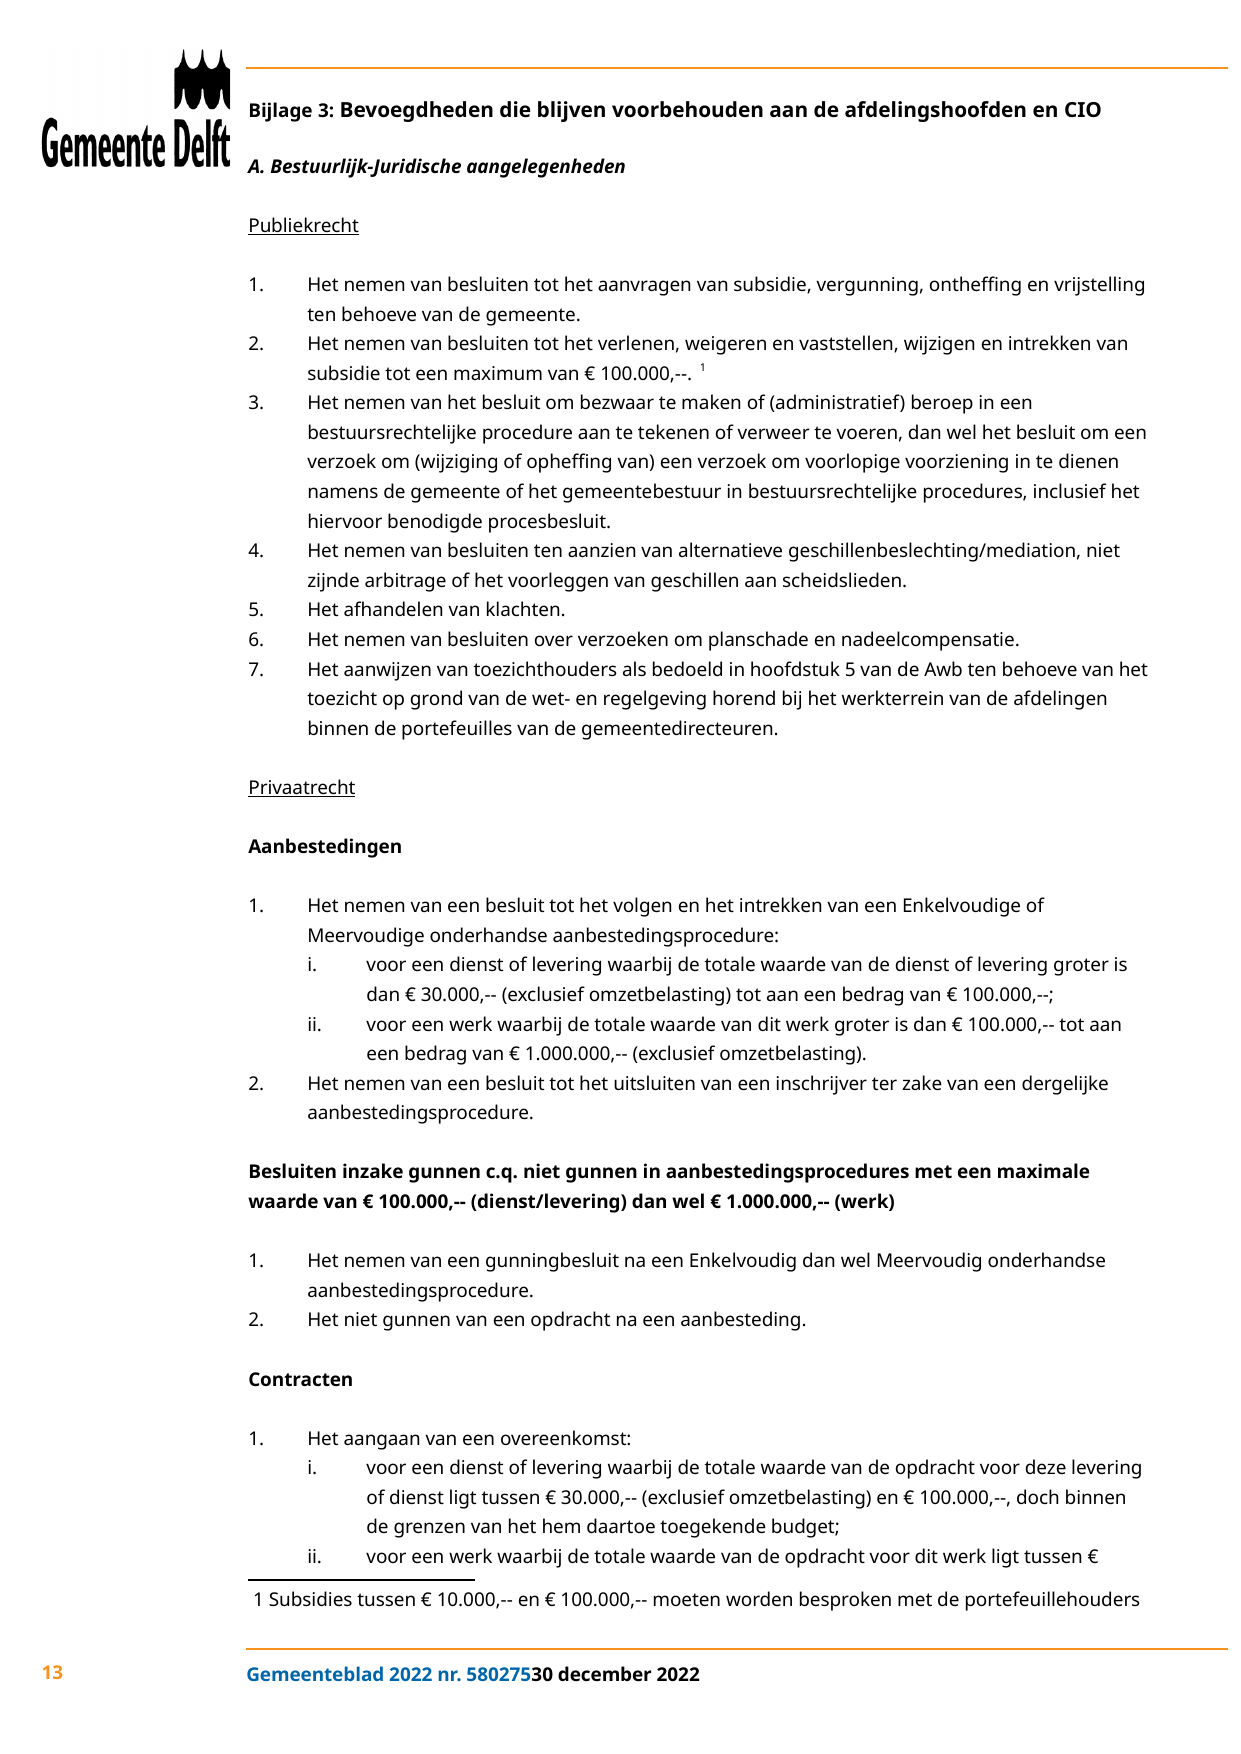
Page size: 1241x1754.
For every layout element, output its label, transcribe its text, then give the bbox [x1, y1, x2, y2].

text Aanbestedingen [248, 833, 1152, 859]
list voor een dienst of levering waarbij de totale waarde van de dienst of levering groter is dan € 30.000,-- (exclusief omzetbelasting) tot aan een bedrag van € 100.000,--; [307, 952, 1152, 1007]
text Bijlage 3: Bevoegdheden die blijven voorbehouden aan de afdelingshoofden en CIO [248, 95, 1152, 123]
list Het niet gunnen van een opdracht na een aanbesteding. [248, 1307, 1152, 1332]
list Het nemen van een besluit tot het volgen en het intrekken van een Enkelvoudige of Meervoudige onderhandse aanbestedingsprocedure: [248, 892, 1152, 948]
text Besluiten inzake gunnen c.q. niet gunnen in aanbestedingsprocedures met een maximale waarde van € 100.000,-- (dienst/levering) dan wel € 1.000.000,-- (werk) [248, 1159, 1152, 1214]
list Het nemen van besluiten tot het aanvragen van subsidie, vergunning, ontheffing en vrijstelling ten behoeve van de gemeente. [248, 271, 1152, 327]
text Publiekrecht [248, 212, 1152, 238]
list Het nemen van een besluit tot het uitsluiten van een inschrijver ter zake van een dergelijke aanbestedingsprocedure. [248, 1070, 1152, 1125]
list Het nemen van besluiten ten aanzien van alternatieve geschillenbeslechting/mediation, niet zijnde arbitrage of het voorleggen van geschillen aan scheidslieden. [248, 537, 1152, 593]
text A. Bestuurlijk-Juridische aangelegenheden [248, 153, 1152, 179]
list Het afhandelen van klachten. [248, 597, 1152, 622]
list Het nemen van een gunningbesluit na een Enkelvoudig dan wel Meervoudig onderhandse aanbestedingsprocedure. [248, 1247, 1152, 1303]
list Subsidies tussen € 10.000,-- en € 100.000,-- moeten worden besproken met de portefeuillehouders [248, 1586, 1152, 1612]
list Het nemen van besluiten tot het verlenen, weigeren en vaststellen, wijzigen en intrekken van subsidie tot een maximum van € 100.000,--. [248, 330, 1152, 386]
text Privaatrecht [248, 774, 1152, 800]
list Het aangaan van een overeenkomst: [248, 1425, 1152, 1451]
list Het aanwijzen van toezichthouders als bedoeld in hoofdstuk 5 van de Awb ten behoeve van het toezicht op grond van de wet- en regelgeving horend bij het werkterrein van de afdelingen binnen de portefeuilles van de gemeentedirecteuren. [248, 656, 1152, 741]
text Contracten [248, 1366, 1152, 1392]
list voor een werk waarbij de totale waarde van de opdracht voor dit werk ligt tussen € [307, 1543, 1152, 1569]
list voor een dienst of levering waarbij de totale waarde van de opdracht voor deze levering of dienst ligt tussen € 30.000,-- (exclusief omzetbelasting) en € 100.000,--, doch binnen de grenzen van het hem daartoe toegekende budget; [307, 1454, 1152, 1539]
list Het nemen van het besluit om bezwaar te maken of (administratief) beroep in een bestuursrechtelijke procedure aan te tekenen of verweer te voeren, dan wel het besluit om een verzoek om (wijziging of opheffing van) een verzoek om voorlopige voorziening in te dienen namens de gemeente of het gemeentebestuur in bestuursrechtelijke procedures, inclusief het hiervoor benodigde procesbesluit. [248, 389, 1152, 534]
list Het nemen van besluiten over verzoeken om planschade en nadeelcompensatie. [248, 626, 1152, 652]
list voor een werk waarbij de totale waarde van dit werk groter is dan € 100.000,-- tot aan een bedrag van € 1.000.000,-- (exclusief omzetbelasting). [307, 1011, 1152, 1066]
picture [41, 47, 231, 172]
